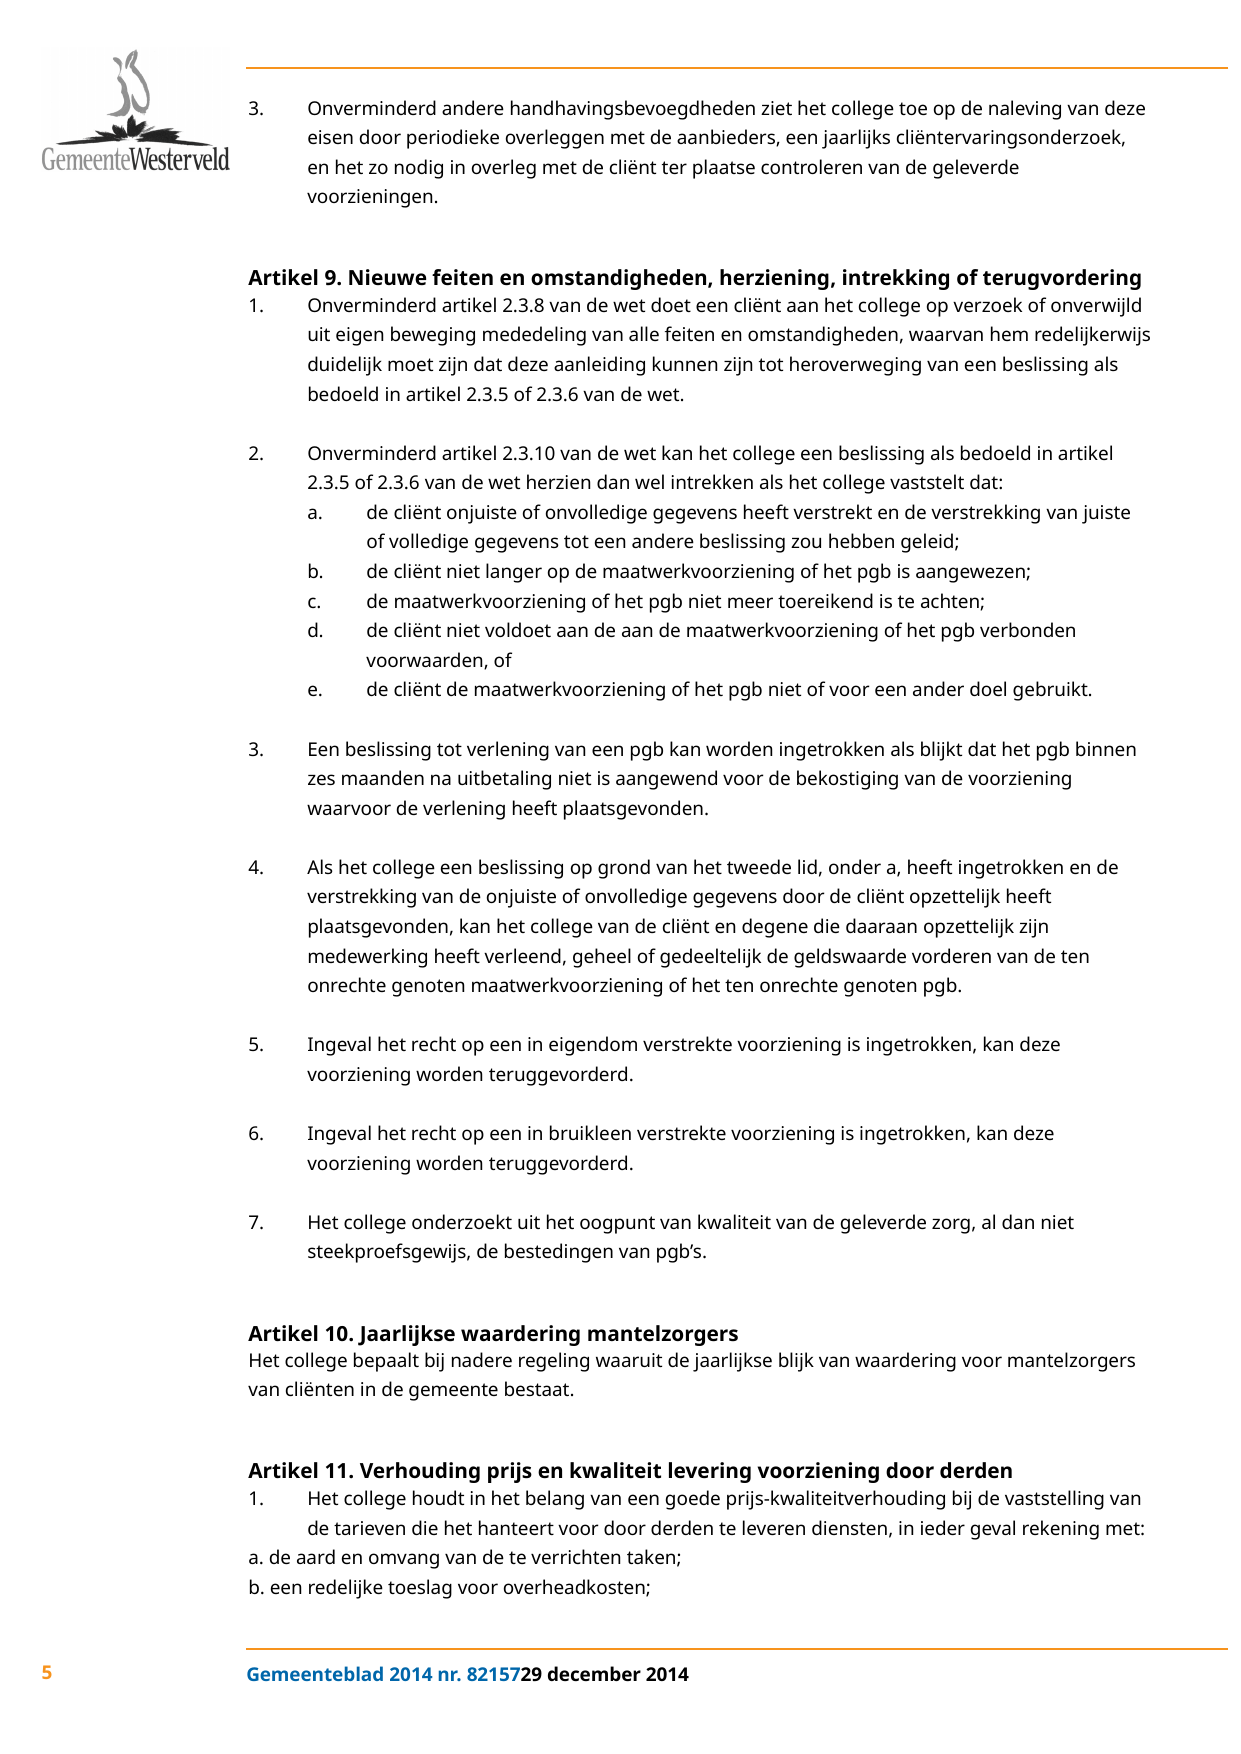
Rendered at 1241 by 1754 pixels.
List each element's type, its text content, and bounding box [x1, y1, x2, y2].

text a. de aard en omvang van de te verrichten taken; [248, 1544, 1152, 1570]
text Artikel 10. Jaarlijkse waardering mantelzorgers [248, 1319, 1152, 1347]
picture [41, 47, 231, 172]
text b. een redelijke toeslag voor overheadkosten; [248, 1574, 1152, 1599]
list Als het college een beslissing op grond van het tweede lid, onder a, heeft ingetrokken en de verstrekking van de onjuiste of onvolledige gegevens door de cliënt opzettelijk heeft plaatsgevonden, kan het college van de cliënt en degene die daaraan opzettelijk zijn medewerking heeft verleend, geheel of gedeeltelijk de geldswaarde vorderen van de ten onrechte genoten maatwerkvoorziening of het ten onrechte genoten pgb. [248, 854, 1152, 998]
list de cliënt niet voldoet aan de aan de maatwerkvoorziening of het pgb verbonden voorwaarden, of [307, 617, 1152, 673]
list Onverminderd artikel 2.3.8 van de wet doet een cliënt aan het college op verzoek of onverwijld uit eigen beweging mededeling van alle feiten en omstandigheden, waarvan hem redelijkerwijs duidelijk moet zijn dat deze aanleiding kunnen zijn tot heroverweging van een beslissing als bedoeld in artikel 2.3.5 of 2.3.6 van de wet. [248, 292, 1152, 406]
list Onverminderd andere handhavingsbevoegdheden ziet het college toe op de naleving van deze eisen door periodieke overleggen met de aanbieders, een jaarlijks cliëntervaringsonderzoek, en het zo nodig in overleg met de cliënt ter plaatse controleren van de geleverde voorzieningen. [248, 95, 1152, 209]
text Artikel 9. Nieuwe feiten en omstandigheden, herziening, intrekking of terugvordering [248, 263, 1152, 292]
list de maatwerkvoorziening of het pgb niet meer toereikend is te achten; [307, 588, 1152, 613]
list Ingeval het recht op een in bruikleen verstrekte voorziening is ingetrokken, kan deze voorziening worden teruggevorderd. [248, 1120, 1152, 1176]
list Een beslissing tot verlening van een pgb kan worden ingetrokken als blijkt dat het pgb binnen zes maanden na uitbetaling niet is aangewend voor de bekostiging van de voorziening waarvoor de verlening heeft plaatsgevonden. [248, 736, 1152, 821]
text Het college bepaalt bij nadere regeling waaruit de jaarlijkse blijk van waardering voor mantelzorgers van cliënten in de gemeente bestaat. [248, 1347, 1152, 1402]
text Artikel 11. Verhouding prijs en kwaliteit levering voorziening door derden [248, 1457, 1152, 1485]
list Onverminderd artikel 2.3.10 van de wet kan het college een beslissing als bedoeld in artikel 2.3.5 of 2.3.6 van de wet herzien dan wel intrekken als het college vaststelt dat: [248, 440, 1152, 495]
list Het college onderzoekt uit het oogpunt van kwaliteit van de geleverde zorg, al dan niet steekproefsgewijs, de bestedingen van pgb’s. [248, 1209, 1152, 1264]
list de cliënt de maatwerkvoorziening of het pgb niet of voor een ander doel gebruikt. [307, 677, 1152, 702]
list Het college houdt in het belang van een goede prijs-kwaliteitverhouding bij de vaststelling van de tarieven die het hanteert voor door derden te leveren diensten, in ieder geval rekening met: [248, 1485, 1152, 1540]
list Ingeval het recht op een in eigendom verstrekte voorziening is ingetrokken, kan deze voorziening worden teruggevorderd. [248, 1032, 1152, 1087]
list de cliënt onjuiste of onvolledige gegevens heeft verstrekt en de verstrekking van juiste of volledige gegevens tot een andere beslissing zou hebben geleid; [307, 499, 1152, 554]
list de cliënt niet langer op de maatwerkvoorziening of het pgb is aangewezen; [307, 558, 1152, 584]
